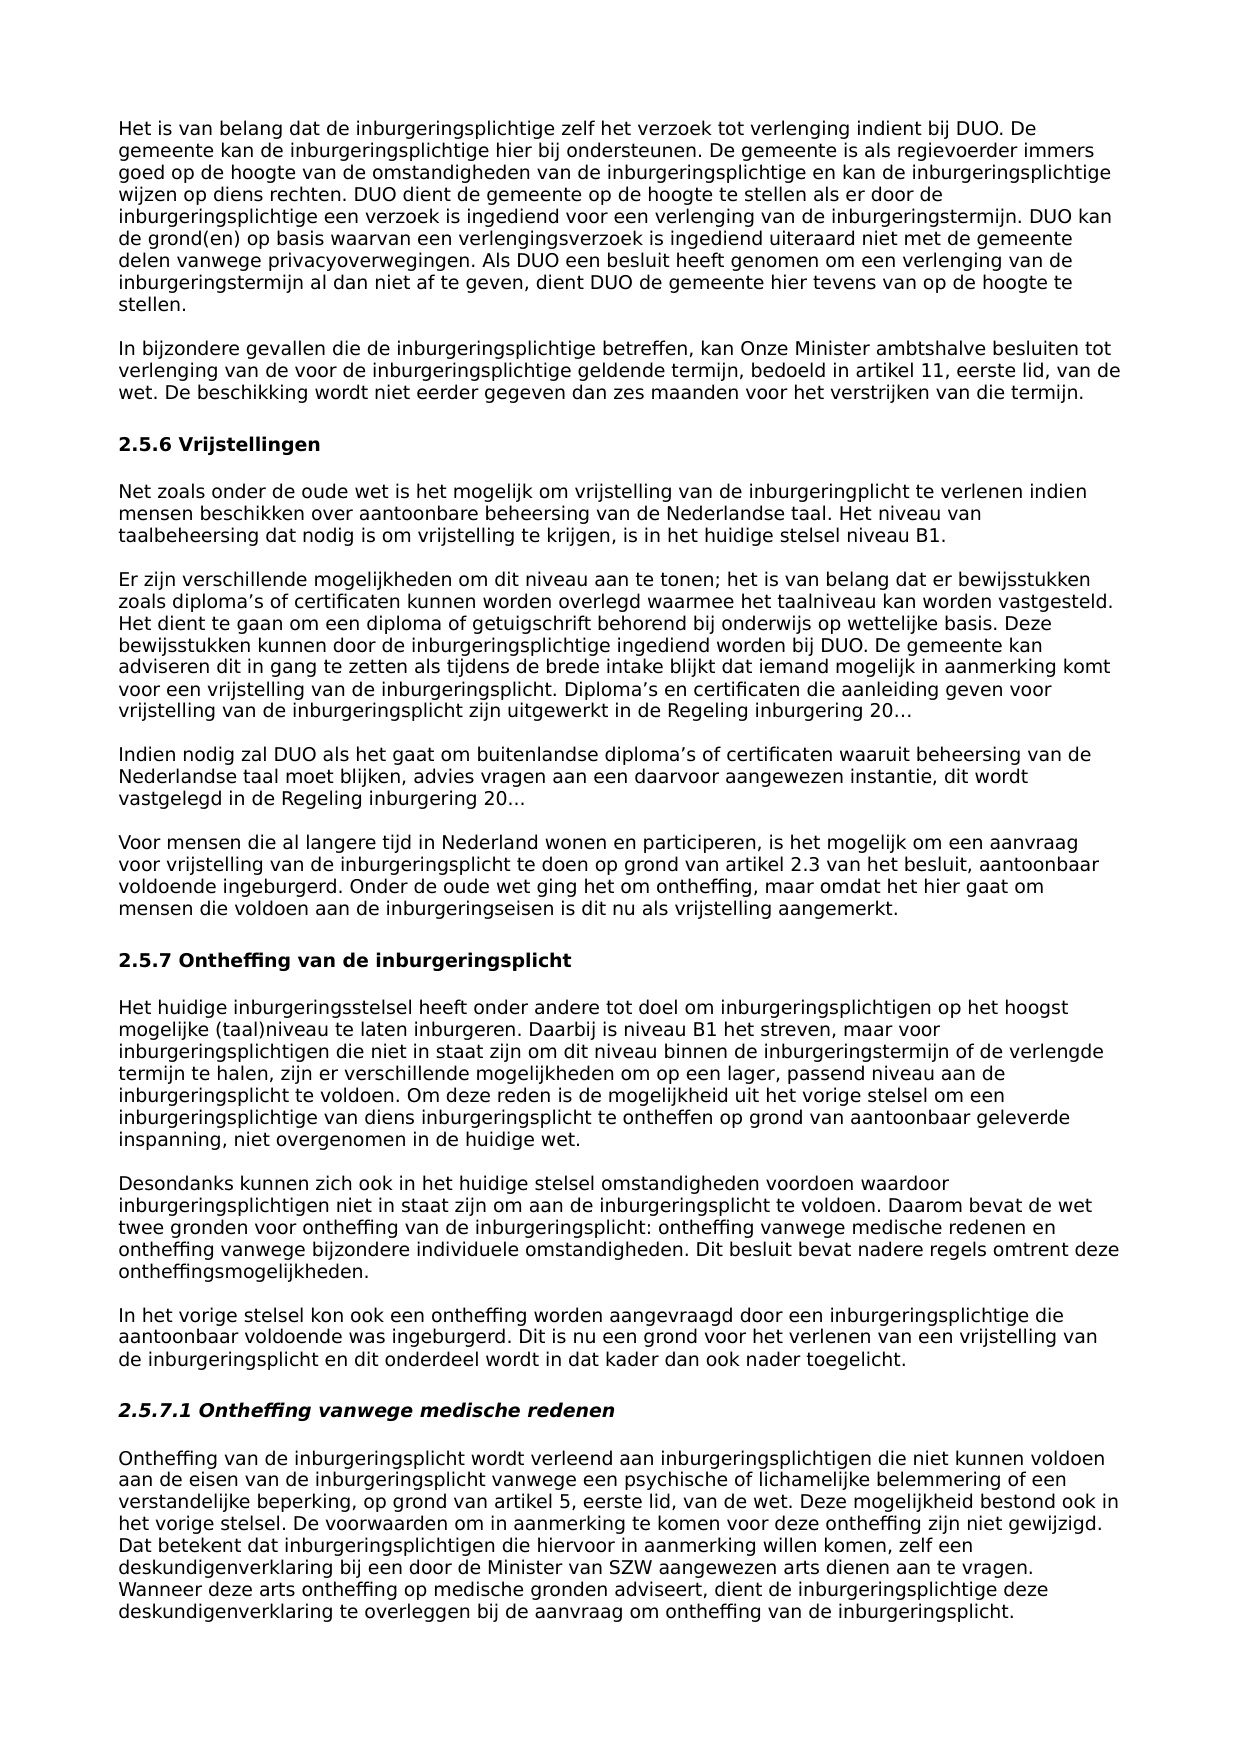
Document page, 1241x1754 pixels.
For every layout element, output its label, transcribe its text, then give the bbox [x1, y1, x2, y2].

text In bijzondere gevallen die de inburgeringsplichtige betreffen, kan Onze Minister ambtshalve besluiten tot verlenging van de voor de inburgeringsplichtige geldende termijn, bedoeld in artikel 11, eerste lid, van de wet. De beschikking wordt niet eerder gegeven dan zes maanden voor het verstrijken van die termijn. [118, 338, 1122, 404]
subtitle 2.5.6 Vrijstellingen [118, 434, 1122, 456]
text Net zoals onder de oude wet is het mogelijk om vrijstelling van de inburgeringplicht te verlenen indien mensen beschikken over aantoonbare beheersing van de Nederlandse taal. Het niveau van taalbeheersing dat nodig is om vrijstelling te krijgen, is in het huidige stelsel niveau B1. [118, 481, 1122, 547]
text Voor mensen die al langere tijd in Nederland wonen en participeren, is het mogelijk om een aanvraag voor vrijstelling van de inburgeringsplicht te doen op grond van artikel 2.3 van het besluit, aantoonbaar voldoende ingeburgerd. Onder de oude wet ging het om ontheffing, maar omdat het hier gaat om mensen die voldoen aan de inburgeringseisen is dit nu als vrijstelling aangemerkt. [118, 832, 1122, 920]
text Desondanks kunnen zich ook in het huidige stelsel omstandigheden voordoen waardoor inburgeringsplichtigen niet in staat zijn om aan de inburgeringsplicht te voldoen. Daarom bevat de wet twee gronden voor ontheffing van de inburgeringsplicht: ontheffing vanwege medische redenen en ontheffing vanwege bijzondere individuele omstandigheden. Dit besluit bevat nadere regels omtrent deze ontheffingsmogelijkheden. [118, 1173, 1122, 1283]
subtitle 2.5.7 Ontheffing van de inburgeringsplicht [118, 950, 1122, 972]
text Het huidige inburgeringsstelsel heeft onder andere tot doel om inburgeringsplichtigen op het hoogst mogelijke (taal)niveau te laten inburgeren. Daarbij is niveau B1 het streven, maar voor inburgeringsplichtigen die niet in staat zijn om dit niveau binnen de inburgeringstermijn of de verlengde termijn te halen, zijn er verschillende mogelijkheden om op een lager, passend niveau aan de inburgeringsplicht te voldoen. Om deze reden is de mogelijkheid uit het vorige stelsel om een inburgeringsplichtige van diens inburgeringsplicht te ontheffen op grond van aantoonbaar geleverde inspanning, niet overgenomen in de huidige wet. [118, 997, 1122, 1151]
text Ontheffing van de inburgeringsplicht wordt verleend aan inburgeringsplichtigen die niet kunnen voldoen aan de eisen van de inburgeringsplicht vanwege een psychische of lichamelijke belemmering of een verstandelijke beperking, op grond van artikel 5, eerste lid, van de wet. Deze mogelijkheid bestond ook in het vorige stelsel. De voorwaarden om in aanmerking te komen voor deze ontheffing zijn niet gewijzigd. Dat betekent dat inburgeringsplichtigen die hiervoor in aanmerking willen komen, zelf een deskundigenverklaring bij een door de Minister van SZW aangewezen arts dienen aan te vragen. Wanneer deze arts ontheffing op medische gronden adviseert, dient de inburgeringsplichtige deze deskundigenverklaring te overleggen bij de aanvraag om ontheffing van de inburgeringsplicht. [118, 1447, 1122, 1623]
text Er zijn verschillende mogelijkheden om dit niveau aan te tonen; het is van belang dat er bewijsstukken zoals diploma’s of certificaten kunnen worden overlegd waarmee het taalniveau kan worden vastgesteld. Het dient te gaan om een diploma of getuigschrift behorend bij onderwijs op wettelijke basis. Deze bewijsstukken kunnen door de inburgeringsplichtige ingediend worden bij DUO. De gemeente kan adviseren dit in gang te zetten als tijdens de brede intake blijkt dat iemand mogelijk in aanmerking komt voor een vrijstelling van de inburgeringsplicht. Diploma’s en certificaten die aanleiding geven voor vrijstelling van de inburgeringsplicht zijn uitgewerkt in de Regeling inburgering 20… [118, 568, 1122, 722]
subtitle 2.5.7.1 Ontheffing vanwege medische redenen [118, 1400, 1122, 1422]
text Het is van belang dat de inburgeringsplichtige zelf het verzoek tot verlenging indient bij DUO. De gemeente kan de inburgeringsplichtige hier bij ondersteunen. De gemeente is als regievoerder immers goed op de hoogte van de omstandigheden van de inburgeringsplichtige en kan de inburgeringsplichtige wijzen op diens rechten. DUO dient de gemeente op de hoogte te stellen als er door de inburgeringsplichtige een verzoek is ingediend voor een verlenging van de inburgeringstermijn. DUO kan de grond(en) op basis waarvan een verlengingsverzoek is ingediend uiteraard niet met de gemeente delen vanwege privacyoverwegingen. Als DUO een besluit heeft genomen om een verlenging van de inburgeringstermijn al dan niet af te geven, dient DUO de gemeente hier tevens van op de hoogte te stellen. [118, 118, 1122, 316]
text In het vorige stelsel kon ook een ontheffing worden aangevraagd door een inburgeringsplichtige die aantoonbaar voldoende was ingeburgerd. Dit is nu een grond voor het verlenen van een vrijstelling van de inburgeringsplicht en dit onderdeel wordt in dat kader dan ook nader toegelicht. [118, 1304, 1122, 1370]
text Indien nodig zal DUO als het gaat om buitenlandse diploma’s of certificaten waaruit beheersing van de Nederlandse taal moet blijken, advies vragen aan een daarvoor aangewezen instantie, dit wordt vastgelegd in de Regeling inburgering 20... [118, 744, 1122, 810]
